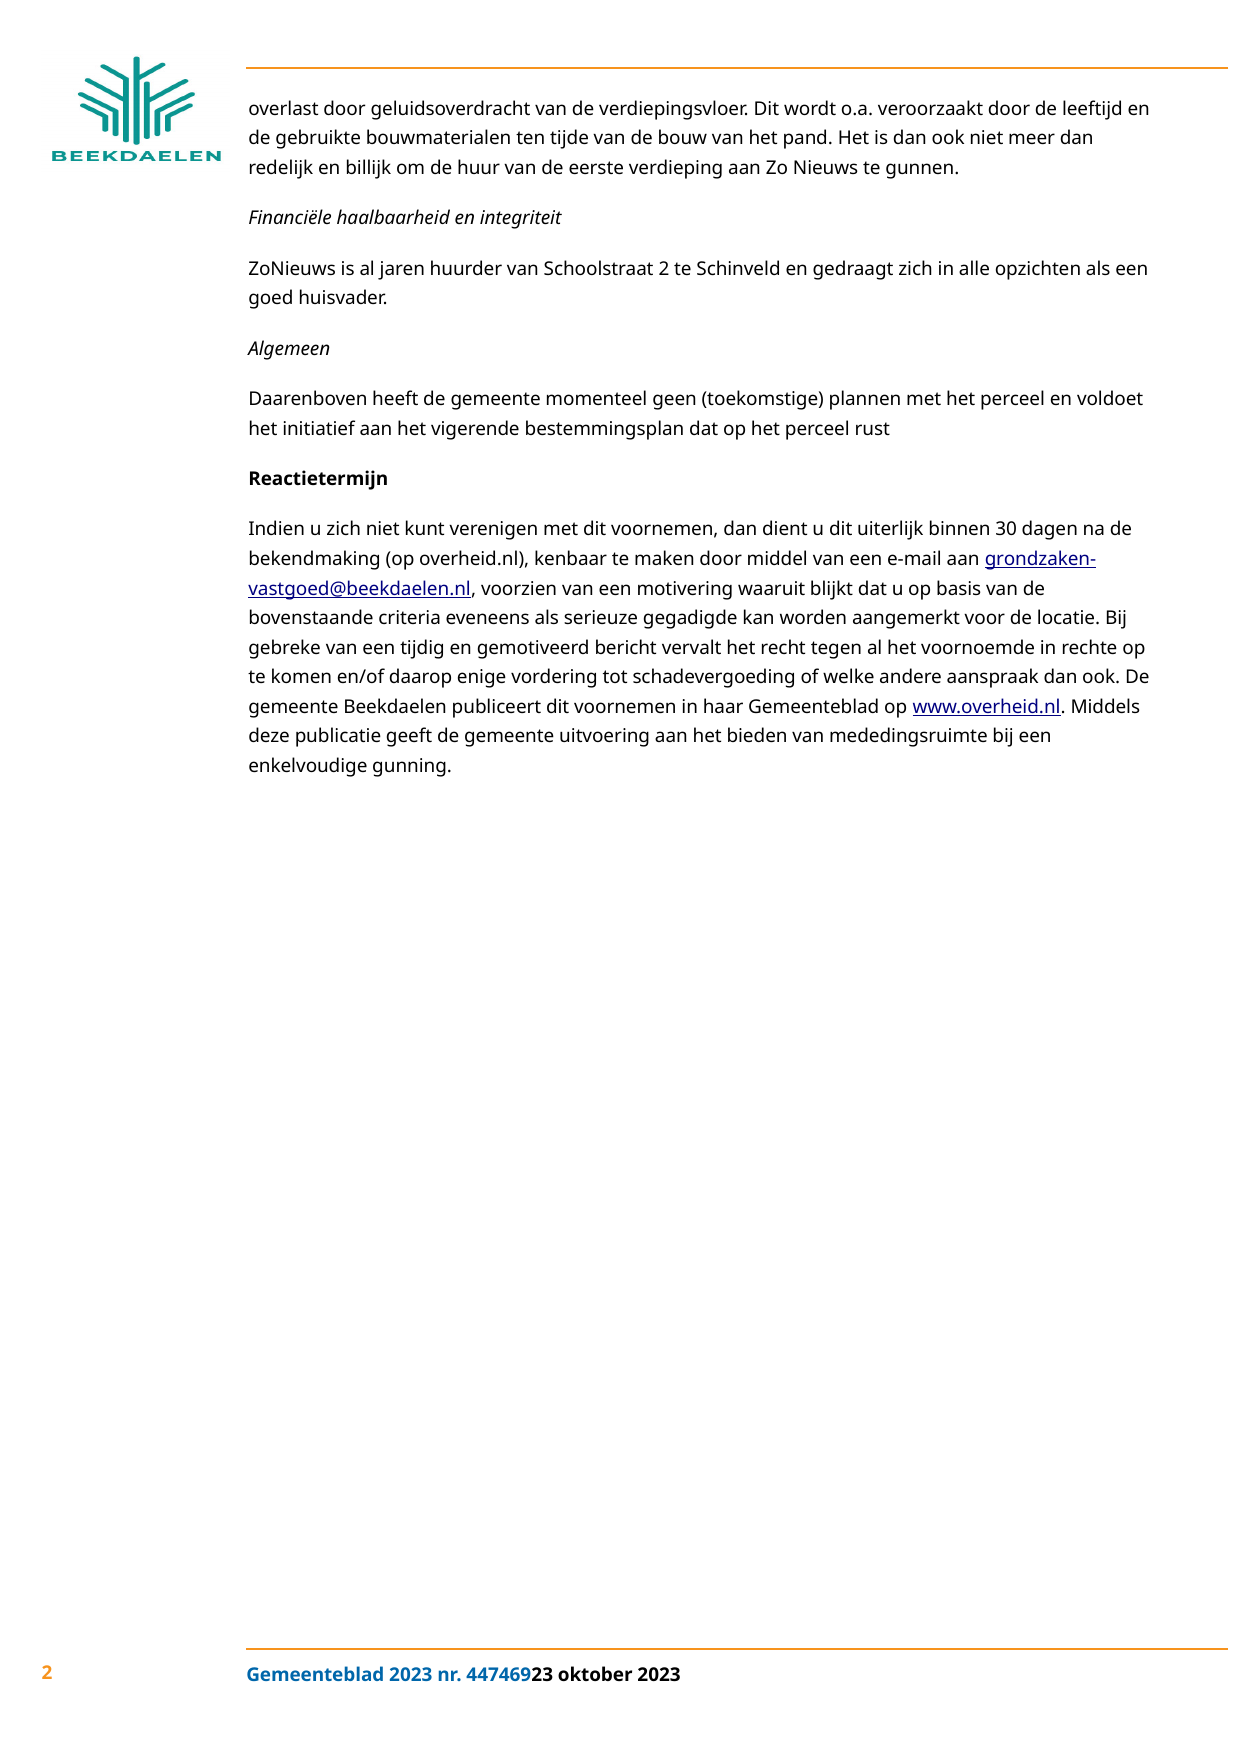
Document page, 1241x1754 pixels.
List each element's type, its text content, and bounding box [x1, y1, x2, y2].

picture [41, 47, 231, 172]
text ZoNieuws is al jaren huurder van Schoolstraat 2 te Schinveld en gedraagt zich in alle opzichten als een goed huisvader. [248, 255, 1152, 310]
text Financiële haalbaarheid en integriteit [248, 204, 1152, 230]
text overlast door geluidsoverdracht van de verdiepingsvloer. Dit wordt o.a. veroorzaakt door de leeftijd en de gebruikte bouwmaterialen ten tijde van de bouw van het pand. Het is dan ook niet meer dan redelijk en billijk om de huur van de eerste verdieping aan Zo Nieuws te gunnen. [248, 95, 1152, 180]
text Reactietermijn [248, 465, 1152, 491]
text Daarenboven heeft de gemeente momenteel geen (toekomstige) plannen met het perceel en voldoet het initiatief aan het vigerende bestemmingsplan dat op het perceel rust [248, 385, 1152, 441]
text Indien u zich niet kunt verenigen met dit voornemen, dan dient u dit uiterlijk binnen 30 dagen na de bekendmaking (op overheid.nl), kenbaar te maken door middel van een e-mail aan grondzaken-vastgoed@beekdaelen.nl, voorzien van een motivering waaruit blijkt dat u op basis van de bovenstaande criteria eveneens als serieuze gegadigde kan worden aangemerkt voor de locatie. Bij gebreke van een tijdig en gemotiveerd bericht vervalt het recht tegen al het voornoemde in rechte op te komen en/of daarop enige vordering tot schadevergoeding of welke andere aanspraak dan ook. De gemeente Beekdaelen publiceert dit voornemen in haar Gemeenteblad op www.overheid.nl. Middels deze publicatie geeft de gemeente uitvoering aan het bieden van mededingsruimte bij een enkelvoudige gunning. [248, 516, 1152, 778]
text Algemeen [248, 335, 1152, 361]
